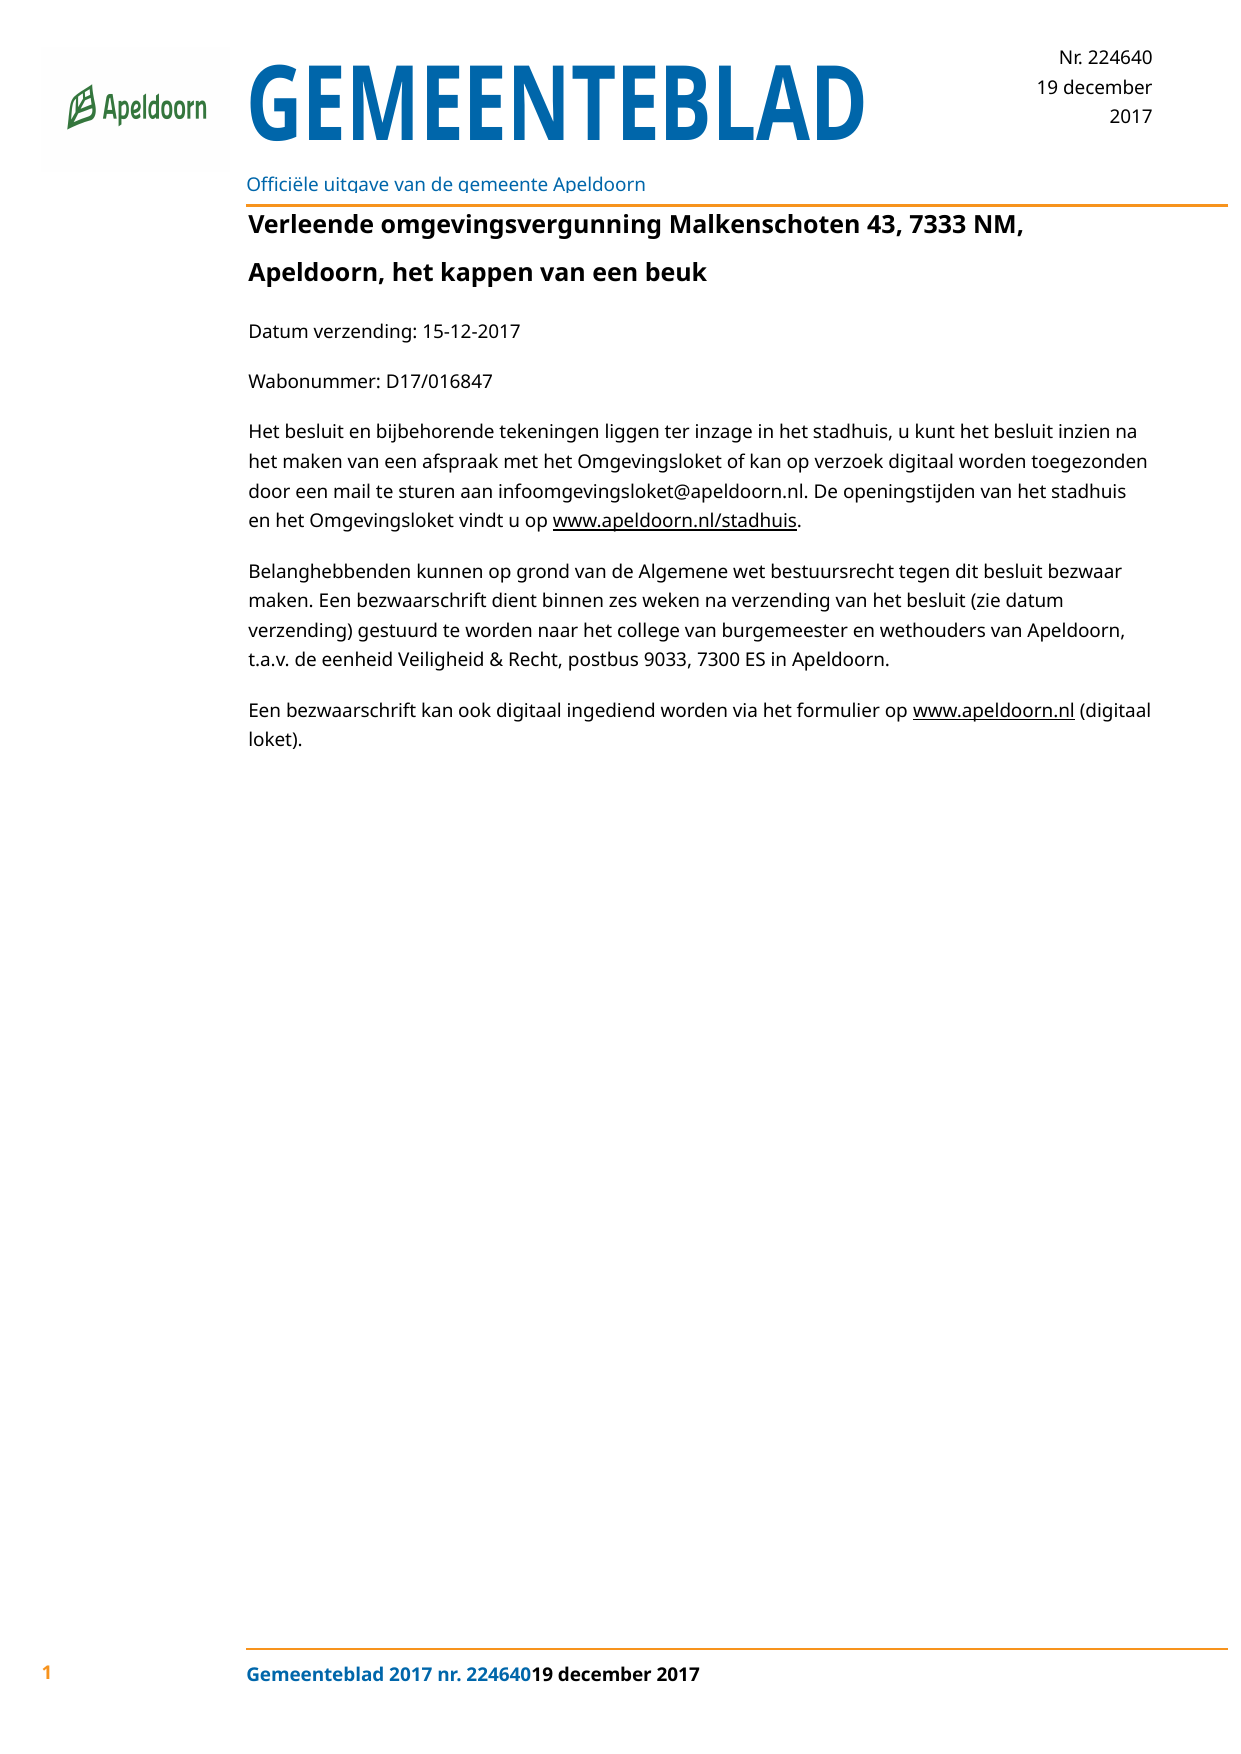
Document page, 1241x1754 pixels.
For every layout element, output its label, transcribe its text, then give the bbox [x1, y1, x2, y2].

text Datum verzending: 15-12-2017 [248, 318, 1152, 344]
picture [41, 47, 231, 172]
text Het besluit en bijbehorende tekeningen liggen ter inzage in het stadhuis, u kunt het besluit inzien na het maken van een afspraak met het Omgevingsloket of kan op verzoek digitaal worden toegezonden door een mail te sturen aan infoomgevingsloket@apeldoorn.nl. De openingstijden van het stadhuis en het Omgevingsloket vindt u op www.apeldoorn.nl/stadhuis. [248, 419, 1152, 533]
text Belanghebbenden kunnen op grond van de Algemene wet bestuursrecht tegen dit besluit bezwaar maken. Een bezwaarschrift dient binnen zes weken na verzending van het besluit (zie datum verzending) gestuurd te worden naar het college van burgemeester en wethouders van Apeldoorn, t.a.v. de eenheid Veiligheid & Recht, postbus 9033, 7300 ES in Apeldoorn. [248, 558, 1152, 672]
text Een bezwaarschrift kan ook digitaal ingediend worden via het formulier op www.apeldoorn.nl (digitaal loket). [248, 697, 1152, 752]
text Verleende omgevingsvergunning Malkenschoten 43, 7333 NM, Apeldoorn, het kappen van een beuk [248, 207, 1152, 288]
text Wabonummer: D17/016847 [248, 368, 1152, 394]
